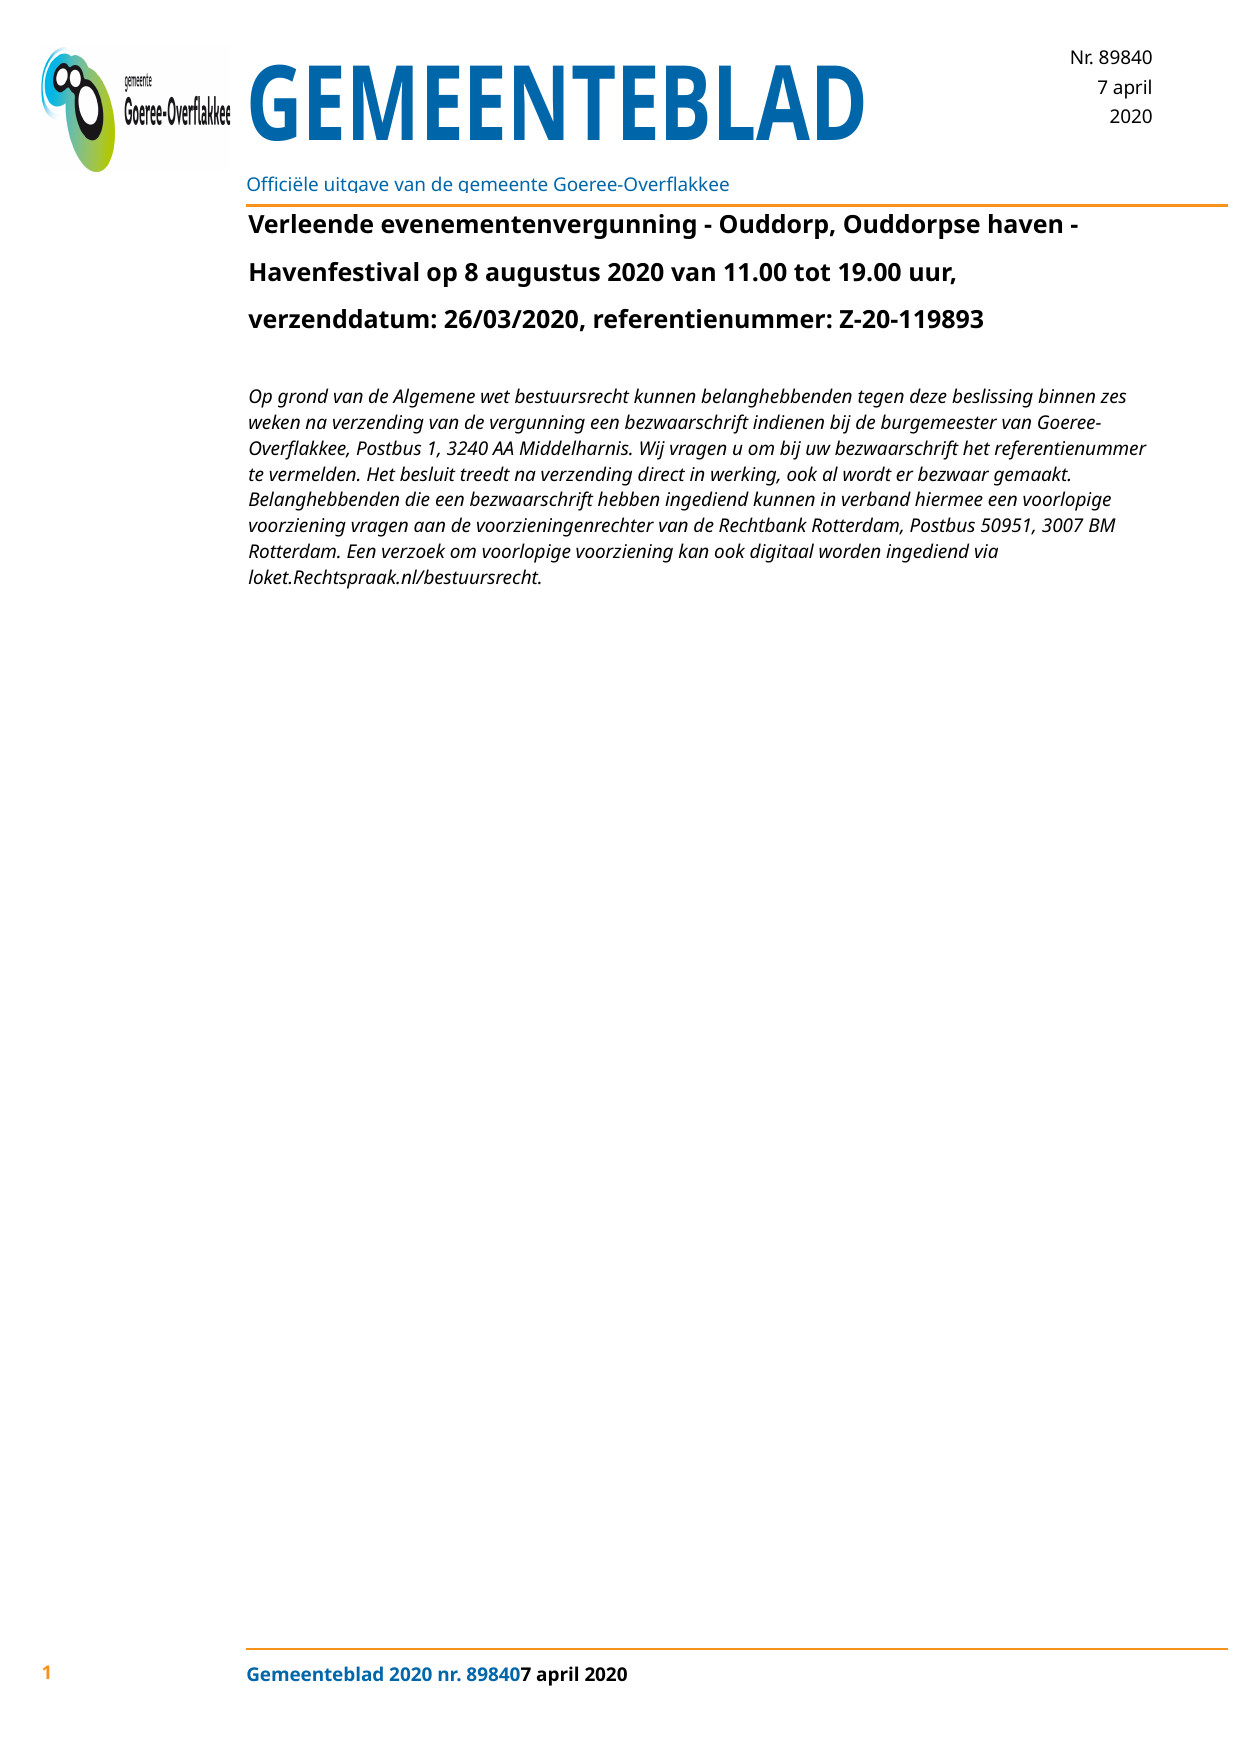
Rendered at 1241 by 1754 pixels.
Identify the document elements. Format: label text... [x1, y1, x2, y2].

picture [41, 47, 231, 172]
text Verleende evenementenvergunning - Ouddorp, Ouddorpse haven - Havenfestival op 8 augustus 2020 van 11.00 tot 19.00 uur, verzenddatum: 26/03/2020, referentienummer: Z-20-119893 [248, 207, 1152, 336]
text Op grond van de Algemene wet bestuursrecht kunnen belanghebbenden tegen deze beslissing binnen zes weken na verzending van de vergunning een bezwaarschrift indienen bij de burgemeester van Goeree-Overflakkee, Postbus 1, 3240 AA Middelharnis. Wij vragen u om bij uw bezwaarschrift het referentienummer te vermelden. Het besluit treedt na verzending direct in werking, ook al wordt er bezwaar gemaakt. Belanghebbenden die een bezwaarschrift hebben ingediend kunnen in verband hiermee een voorlopige voorziening vragen aan de voorzieningenrechter van de Rechtbank Rotterdam, Postbus 50951, 3007 BM Rotterdam. Een verzoek om voorlopige voorziening kan ook digitaal worden ingediend via loket.Rechtspraak.nl/bestuursrecht. [248, 384, 1152, 589]
